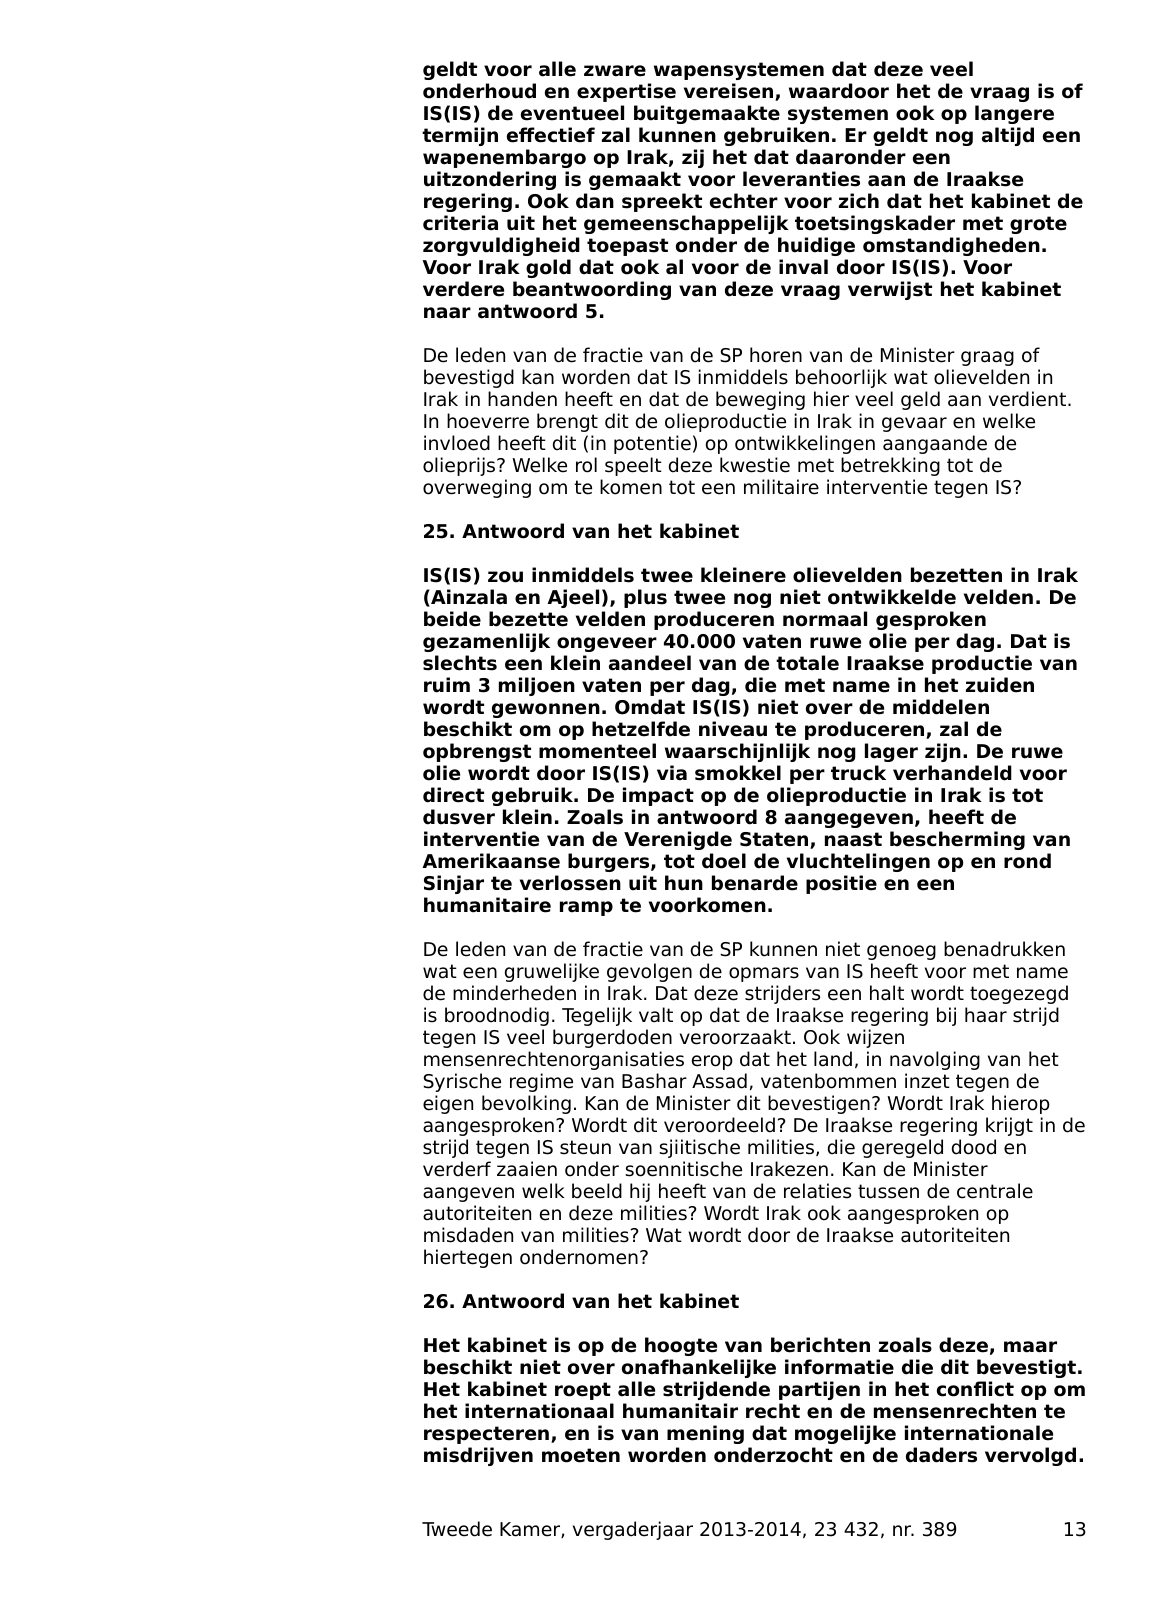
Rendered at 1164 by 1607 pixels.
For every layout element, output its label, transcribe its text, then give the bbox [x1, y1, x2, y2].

text geldt voor alle zware wapensystemen dat deze veel onderhoud en expertise vereisen, waardoor het de vraag is of IS(IS) de eventueel buitgemaakte systemen ook op langere termijn effectief zal kunnen gebruiken. Er geldt nog altijd een wapenembargo op Irak, zij het dat daaronder een uitzondering is gemaakt voor leveranties aan de Iraakse regering. Ook dan spreekt echter voor zich dat het kabinet de criteria uit het gemeenschappelijk toetsingskader met grote zorgvuldigheid toepast onder de huidige omstandigheden. Voor Irak gold dat ook al voor de inval door IS(IS). Voor verdere beantwoording van deze vraag verwijst het kabinet naar antwoord 5. [422, 59, 1087, 323]
text De leden van de fractie van de SP kunnen niet genoeg benadrukken wat een gruwelijke gevolgen de opmars van IS heeft voor met name de minderheden in Irak. Dat deze strijders een halt wordt toegezegd is broodnodig. Tegelijk valt op dat de Iraakse regering bij haar strijd tegen IS veel burgerdoden veroorzaakt. Ook wijzen mensenrechtenorganisaties erop dat het land, in navolging van het Syrische regime van Bashar Assad, vatenbommen inzet tegen de eigen bevolking. Kan de Minister dit bevestigen? Wordt Irak hierop aangesproken? Wordt dit veroordeeld? De Iraakse regering krijgt in de strijd tegen IS steun van sjiitische milities, die geregeld dood en verderf zaaien onder soennitische Irakezen. Kan de Minister aangeven welk beeld hij heeft van de relaties tussen de centrale autoriteiten en deze milities? Wordt Irak ook aangesproken op misdaden van milities? Wat wordt door de Iraakse autoriteiten hiertegen ondernomen? [422, 939, 1087, 1269]
text Het kabinet is op de hoogte van berichten zoals deze, maar beschikt niet over onafhankelijke informatie die dit bevestigt. Het kabinet roept alle strijdende partijen in het conflict op om het internationaal humanitair recht en de mensenrechten te respecteren, en is van mening dat mogelijke internationale misdrijven moeten worden onderzocht en de daders vervolgd. [422, 1335, 1087, 1467]
text De leden van de fractie van de SP horen van de Minister graag of bevestigd kan worden dat IS inmiddels behoorlijk wat olievelden in Irak in handen heeft en dat de beweging hier veel geld aan verdient. In hoeverre brengt dit de olieproductie in Irak in gevaar en welke invloed heeft dit (in potentie) op ontwikkelingen aangaande de olieprijs? Welke rol speelt deze kwestie met betrekking tot de overweging om te komen tot een militaire interventie tegen IS? [422, 345, 1087, 499]
subtitle 25. Antwoord van het kabinet [422, 521, 1087, 543]
subtitle 26. Antwoord van het kabinet [422, 1291, 1087, 1313]
text IS(IS) zou inmiddels twee kleinere olievelden bezetten in Irak (Ainzala en Ajeel), plus twee nog niet ontwikkelde velden. De beide bezette velden produceren normaal gesproken gezamenlijk ongeveer 40.000 vaten ruwe olie per dag. Dat is slechts een klein aandeel van de totale Iraakse productie van ruim 3 miljoen vaten per dag, die met name in het zuiden wordt gewonnen. Omdat IS(IS) niet over de middelen beschikt om op hetzelfde niveau te produceren, zal de opbrengst momenteel waarschijnlijk nog lager zijn. De ruwe olie wordt door IS(IS) via smokkel per truck verhandeld voor direct gebruik. De impact op de olieproductie in Irak is tot dusver klein. Zoals in antwoord 8 aangegeven, heeft de interventie van de Verenigde Staten, naast bescherming van Amerikaanse burgers, tot doel de vluchtelingen op en rond Sinjar te verlossen uit hun benarde positie en een humanitaire ramp te voorkomen. [422, 565, 1087, 917]
